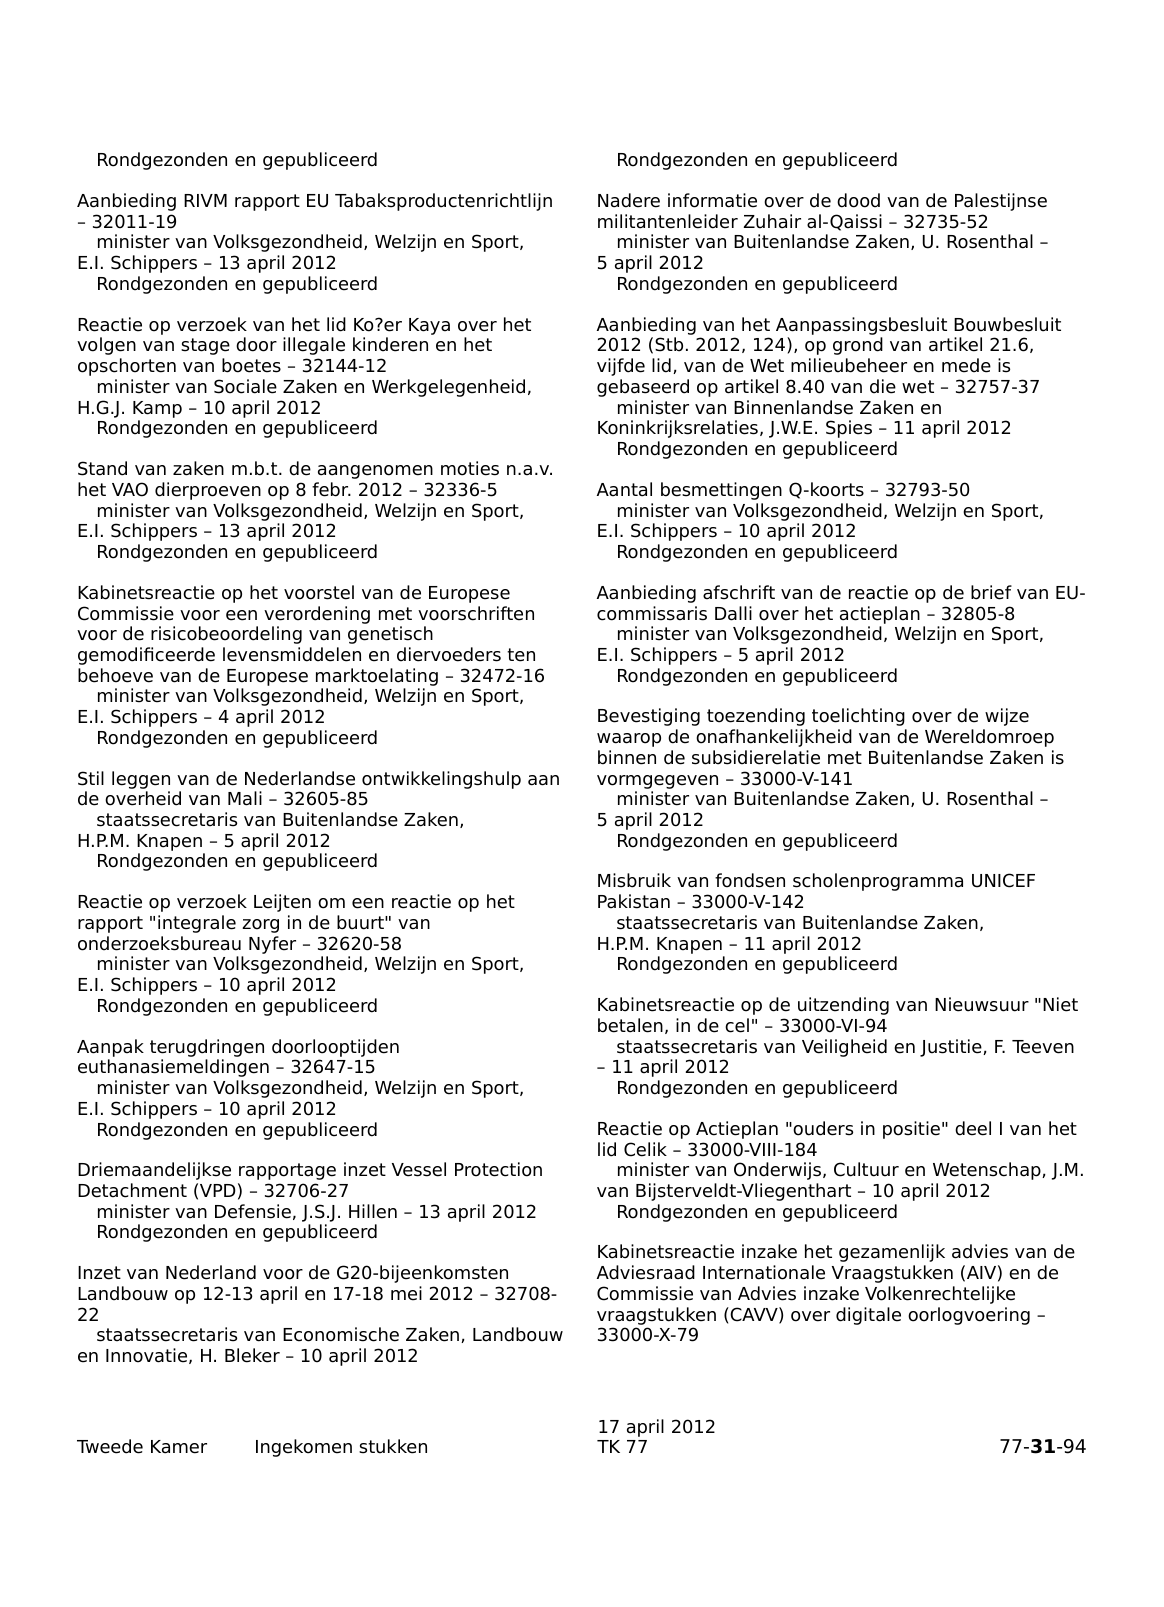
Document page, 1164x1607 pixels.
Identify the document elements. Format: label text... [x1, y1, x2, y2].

text Kabinetsreactie inzake het gezamenlijk advies van de Adviesraad Internationale Vraagstukken (AIV) en de Commissie van Advies inzake Volkenrechtelijke vraagstukken (CAVV) over digitale oorlogvoering – 33000-X-79 [596, 1242, 1087, 1346]
text minister van Volksgezondheid, Welzijn en Sport, E.I. Schippers – 10 april 2012 [596, 500, 1087, 542]
text minister van Volksgezondheid, Welzijn en Sport, E.I. Schippers – 13 april 2012 [77, 500, 567, 542]
text minister van Binnenlandse Zaken en Koninkrijksrelaties, J.W.E. Spies – 11 april 2012 [596, 397, 1087, 439]
text Reactie op verzoek van het lid Ko?er Kaya over het volgen van stage door illegale kinderen en het opschorten van boetes – 32144-12 [77, 314, 567, 377]
text Bevestiging toezending toelichting over de wijze waarop de onafhankelijkheid van de Wereldomroep binnen de subsidierelatie met Buitenlandse Zaken is vormgegeven – 33000-V-141 [596, 706, 1087, 789]
text Rondgezonden en gepubliceerd [77, 728, 567, 748]
text minister van Volksgezondheid, Welzijn en Sport, E.I. Schippers – 13 april 2012 [77, 232, 567, 274]
text Kabinetsreactie op het voorstel van de Europese Commissie voor een verordening met voorschriften voor de risicobeoordeling van genetisch gemodificeerde levensmiddelen en diervoeders ten behoeve van de Europese marktoelating – 32472-16 [77, 583, 567, 686]
text Nadere informatie over de dood van de Palestijnse militantenleider Zuhair al-Qaissi – 32735-52 [596, 191, 1087, 232]
text Rondgezonden en gepubliceerd [596, 1202, 1087, 1222]
text Rondgezonden en gepubliceerd [77, 150, 567, 171]
text Rondgezonden en gepubliceerd [77, 1222, 567, 1243]
text Rondgezonden en gepubliceerd [596, 831, 1087, 851]
text Rondgezonden en gepubliceerd [596, 274, 1087, 294]
text Inzet van Nederland voor de G20-bijeenkomsten Landbouw op 12-13 april en 17-18 mei 2012 – 32708-22 [77, 1263, 567, 1325]
text Driemaandelijkse rapportage inzet Vessel Protection Detachment (VPD) – 32706-27 [77, 1160, 567, 1202]
text minister van Volksgezondheid, Welzijn en Sport, E.I. Schippers – 10 april 2012 [77, 954, 567, 996]
text staatssecretaris van Economische Zaken, Landbouw en Innovatie, H. Bleker – 10 april 2012 [77, 1325, 567, 1367]
text minister van Sociale Zaken en Werkgelegenheid, H.G.J. Kamp – 10 april 2012 [77, 377, 567, 418]
text Stand van zaken m.b.t. de aangenomen moties n.a.v. het VAO dierproeven op 8 febr. 2012 – 32336-5 [77, 459, 567, 500]
text Aanbieding van het Aanpassingsbesluit Bouwbesluit 2012 (Stb. 2012, 124), op grond van artikel 21.6, vijfde lid, van de Wet milieubeheer en mede is gebaseerd op artikel 8.40 van die wet – 32757-37 [596, 314, 1087, 397]
text staatssecretaris van Buitenlandse Zaken, H.P.M. Knapen – 5 april 2012 [77, 810, 567, 851]
text Stil leggen van de Nederlandse ontwikkelingshulp aan de overheid van Mali – 32605-85 [77, 768, 567, 810]
text staatssecretaris van Veiligheid en Justitie, F. Teeven – 11 april 2012 [596, 1036, 1087, 1078]
text Kabinetsreactie op de uitzending van Nieuwsuur "Niet betalen, in de cel" – 33000-VI-94 [596, 995, 1087, 1036]
text Reactie op Actieplan "ouders in positie" deel I van het lid Celik – 33000-VIII-184 [596, 1119, 1087, 1160]
text minister van Volksgezondheid, Welzijn en Sport, E.I. Schippers – 5 april 2012 [596, 624, 1087, 666]
text Rondgezonden en gepubliceerd [77, 274, 567, 294]
text minister van Buitenlandse Zaken, U. Rosenthal – 5 april 2012 [596, 789, 1087, 831]
text Aanpak terugdringen doorlooptijden euthanasiemeldingen – 32647-15 [77, 1036, 567, 1078]
text Rondgezonden en gepubliceerd [77, 851, 567, 872]
text Reactie op verzoek Leijten om een reactie op het rapport "integrale zorg in de buurt" van onderzoeksbureau Nyfer – 32620-58 [77, 892, 567, 954]
text Rondgezonden en gepubliceerd [596, 439, 1087, 460]
text minister van Onderwijs, Cultuur en Wetenschap, J.M. van Bijsterveldt-Vliegenthart – 10 april 2012 [596, 1160, 1087, 1202]
text minister van Buitenlandse Zaken, U. Rosenthal – 5 april 2012 [596, 232, 1087, 274]
text Rondgezonden en gepubliceerd [77, 996, 567, 1016]
text Rondgezonden en gepubliceerd [77, 542, 567, 563]
text Aanbieding RIVM rapport EU Tabaksproductenrichtlijn – 32011-19 [77, 191, 567, 232]
text Misbruik van fondsen scholenprogramma UNICEF Pakistan – 33000-V-142 [596, 871, 1087, 913]
text Rondgezonden en gepubliceerd [77, 1119, 567, 1140]
text staatssecretaris van Buitenlandse Zaken, H.P.M. Knapen – 11 april 2012 [596, 913, 1087, 954]
text Rondgezonden en gepubliceerd [596, 954, 1087, 975]
text minister van Volksgezondheid, Welzijn en Sport, E.I. Schippers – 10 april 2012 [77, 1078, 567, 1119]
text Rondgezonden en gepubliceerd [596, 666, 1087, 686]
text Rondgezonden en gepubliceerd [596, 150, 1087, 171]
text Aanbieding afschrift van de reactie op de brief van EU-commissaris Dalli over het actieplan – 32805-8 [596, 583, 1087, 624]
text Rondgezonden en gepubliceerd [77, 418, 567, 439]
text Rondgezonden en gepubliceerd [596, 542, 1087, 563]
text Aantal besmettingen Q-koorts – 32793-50 [596, 480, 1087, 500]
text Rondgezonden en gepubliceerd [596, 1078, 1087, 1099]
text minister van Volksgezondheid, Welzijn en Sport, E.I. Schippers – 4 april 2012 [77, 686, 567, 728]
text minister van Defensie, J.S.J. Hillen – 13 april 2012 [77, 1202, 567, 1222]
